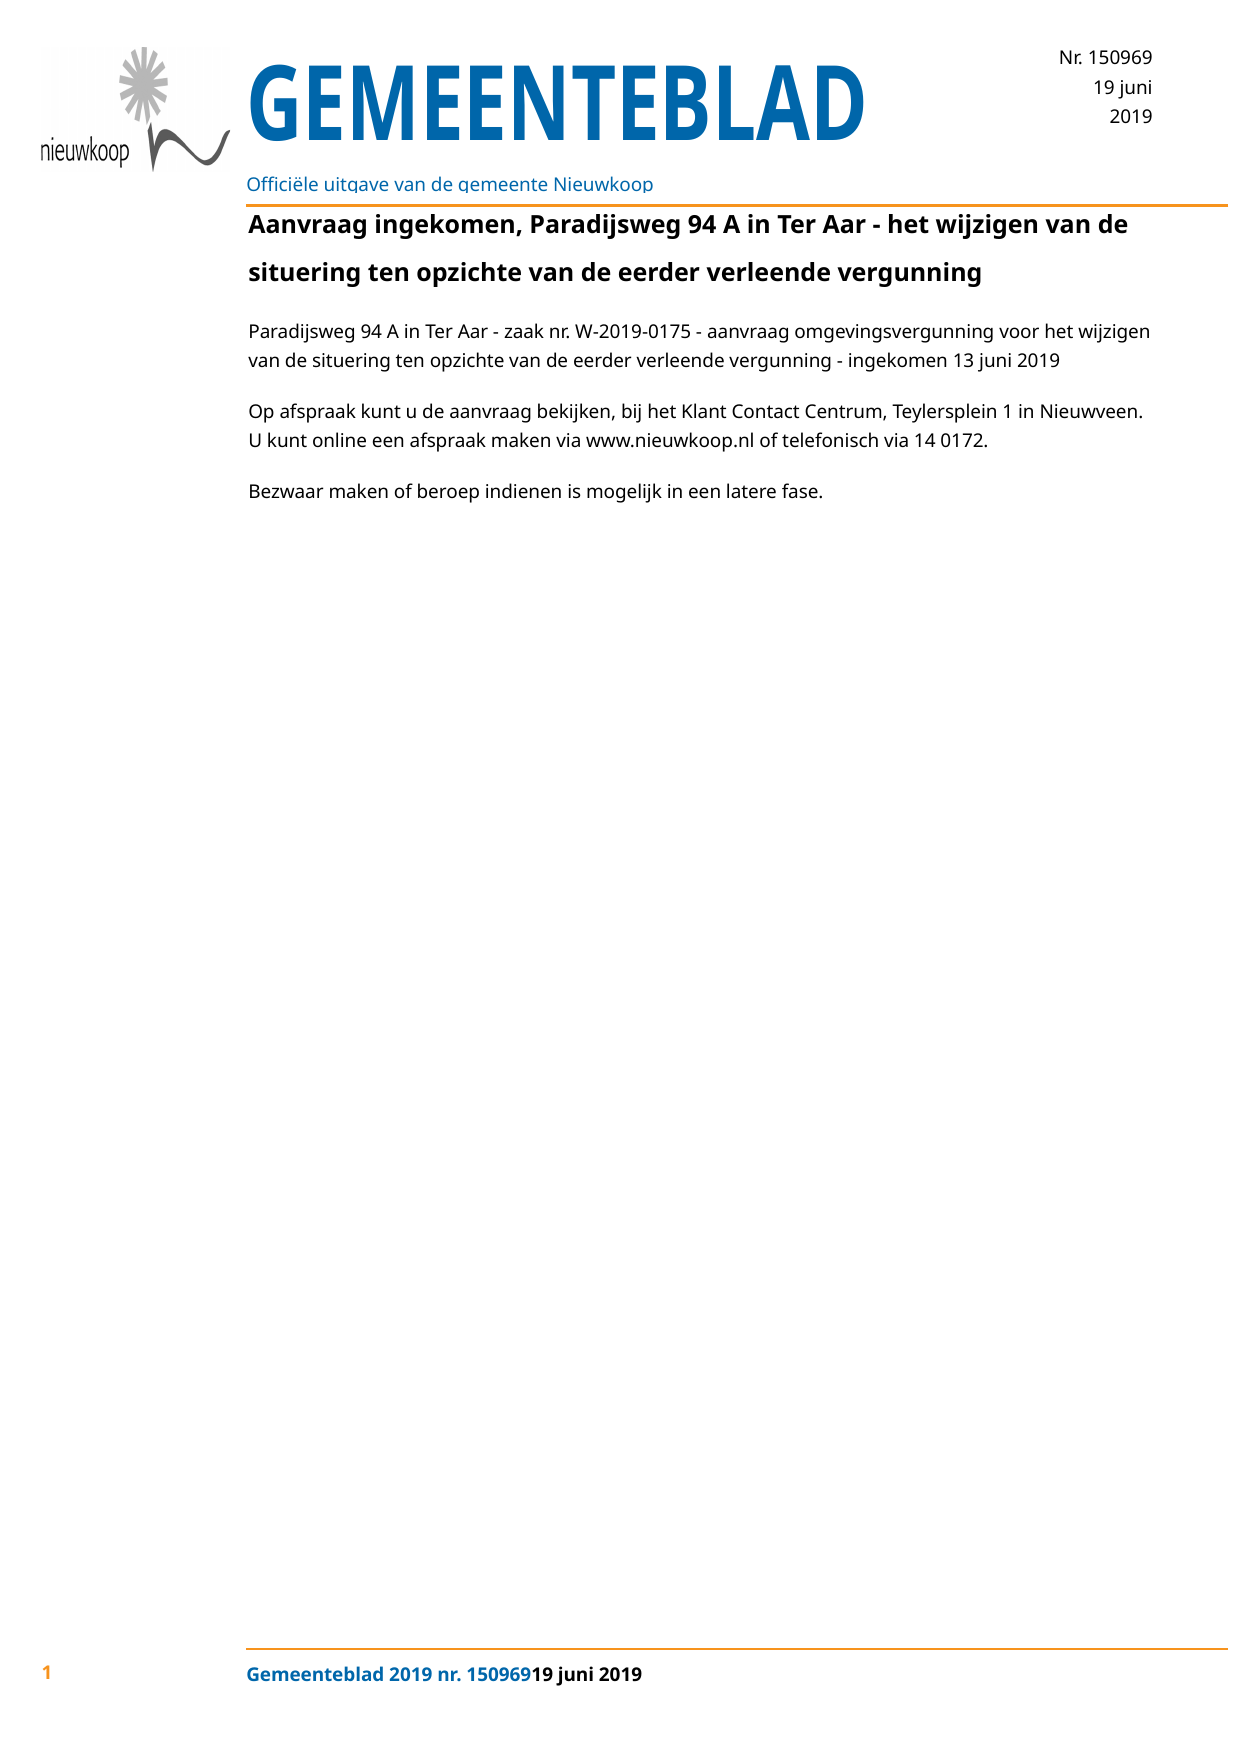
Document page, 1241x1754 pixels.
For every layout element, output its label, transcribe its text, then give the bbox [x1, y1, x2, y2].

picture [41, 47, 231, 172]
text Op afspraak kunt u de aanvraag bekijken, bij het Klant Contact Centrum, Teylersplein 1 in Nieuwveen. U kunt online een afspraak maken via www.nieuwkoop.nl of telefonisch via 14 0172. [248, 398, 1152, 453]
text Paradijsweg 94 A in Ter Aar - zaak nr. W-2019-0175 - aanvraag omgevingsvergunning voor het wijzigen van de situering ten opzichte van de eerder verleende vergunning - ingekomen 13 juni 2019 [248, 318, 1152, 373]
text Aanvraag ingekomen, Paradijsweg 94 A in Ter Aar - het wijzigen van de situering ten opzichte van de eerder verleende vergunning [248, 207, 1152, 288]
text Bezwaar maken of beroep indienen is mogelijk in een latere fase. [248, 478, 1152, 504]
